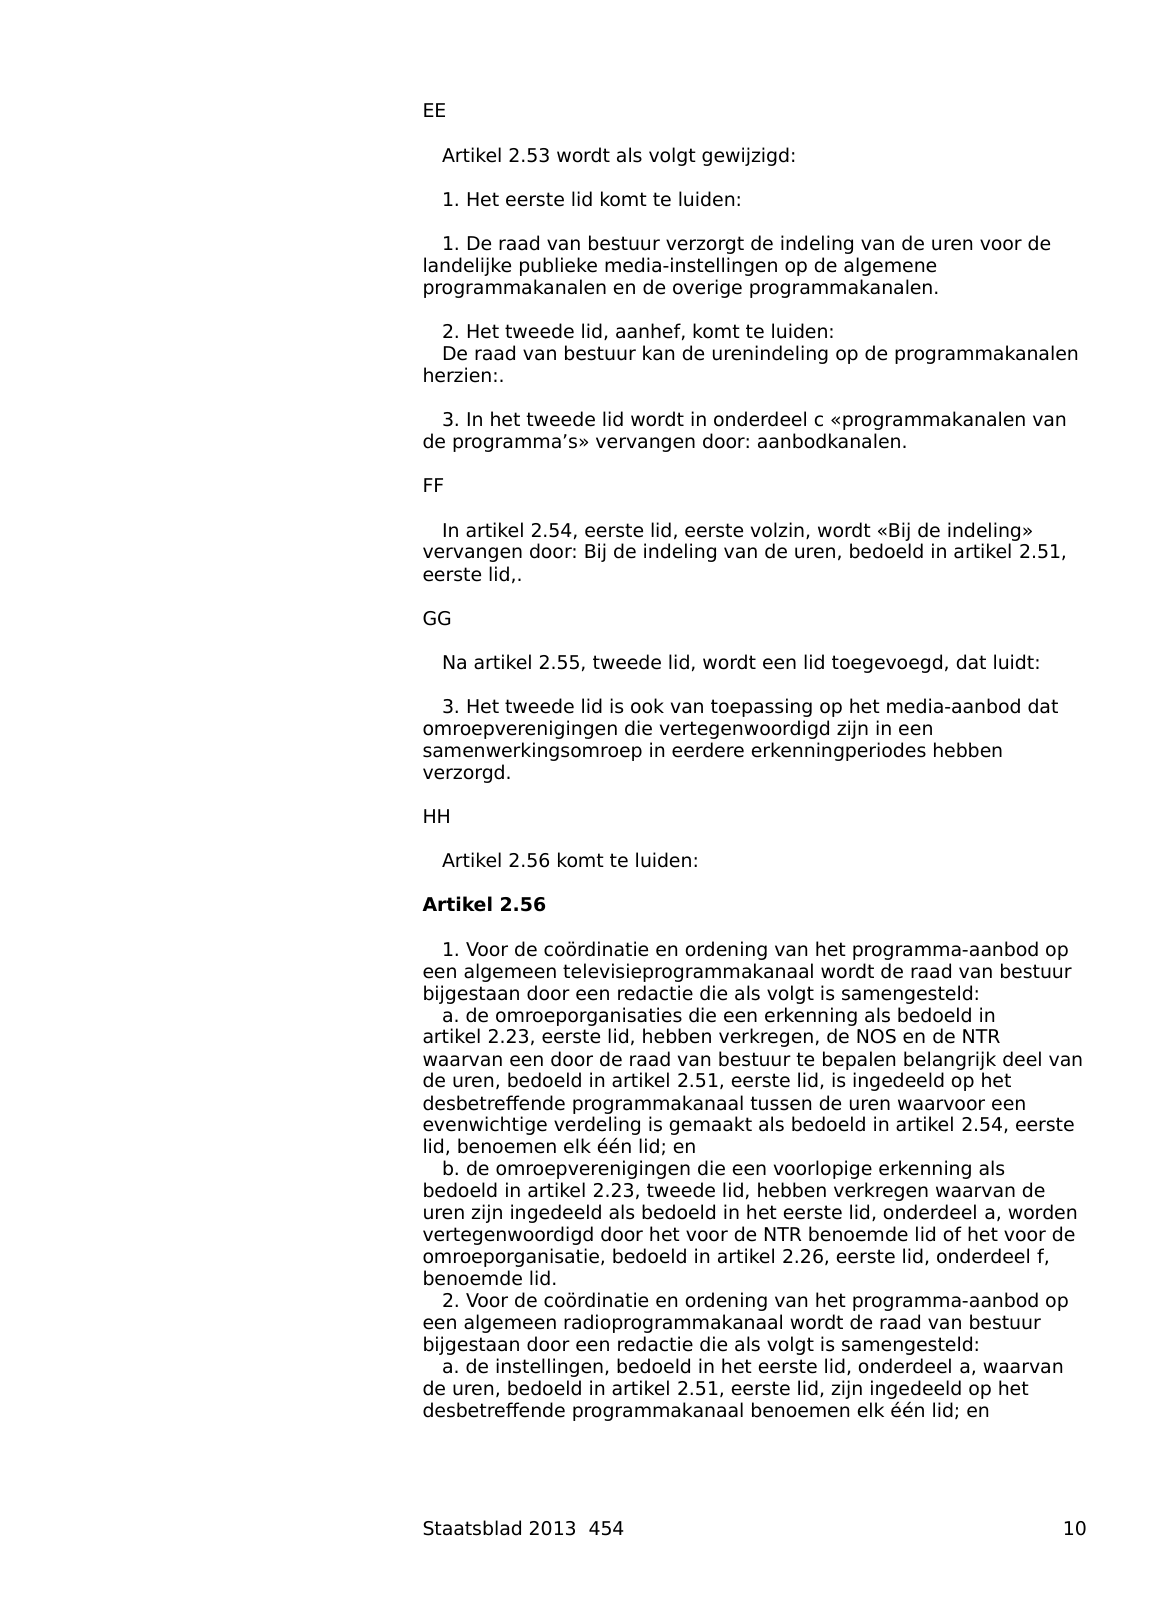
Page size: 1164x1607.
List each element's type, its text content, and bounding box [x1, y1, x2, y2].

text FF [422, 475, 1087, 497]
text Artikel 2.56 komt te luiden: [422, 850, 1087, 872]
text 3. Het tweede lid is ook van toepassing op het media-aanbod dat omroepverenigingen die vertegenwoordigd zijn in een samenwerkingsomroep in eerdere erkenningperiodes hebben verzorgd. [422, 696, 1087, 784]
text a. de instellingen, bedoeld in het eerste lid, onderdeel a, waarvan de uren, bedoeld in artikel 2.51, eerste lid, zijn ingedeeld op het desbetreffende programmakanaal benoemen elk één lid; en [422, 1356, 1087, 1422]
text 1. Het eerste lid komt te luiden: [422, 189, 1087, 211]
text 2. Voor de coördinatie en ordening van het programma-aanbod op een algemeen radioprogrammakanaal wordt de raad van bestuur bijgestaan door een redactie die als volgt is samengesteld: [422, 1290, 1087, 1356]
text Na artikel 2.55, tweede lid, wordt een lid toegevoegd, dat luidt: [422, 652, 1087, 674]
text HH [422, 806, 1087, 828]
text GG [422, 608, 1087, 629]
text 1. Voor de coördinatie en ordening van het programma-aanbod op een algemeen televisieprogrammakanaal wordt de raad van bestuur bijgestaan door een redactie die als volgt is samengesteld: [422, 938, 1087, 1004]
text a. de omroeporganisaties die een erkenning als bedoeld in artikel 2.23, eerste lid, hebben verkregen, de NOS en de NTR waarvan een door de raad van bestuur te bepalen belangrijk deel van de uren, bedoeld in artikel 2.51, eerste lid, is ingedeeld op het desbetreffende programmakanaal tussen de uren waarvoor een evenwichtige verdeling is gemaakt als bedoeld in artikel 2.54, eerste lid, benoemen elk één lid; en [422, 1004, 1087, 1158]
text 3. In het tweede lid wordt in onderdeel c «programmakanalen van de programma’s» vervangen door: aanbodkanalen. [422, 409, 1087, 453]
text 2. Het tweede lid, aanhef, komt te luiden: [422, 321, 1087, 343]
text b. de omroepverenigingen die een voorlopige erkenning als bedoeld in artikel 2.23, tweede lid, hebben verkregen waarvan de uren zijn ingedeeld als bedoeld in het eerste lid, onderdeel a, worden vertegenwoordigd door het voor de NTR benoemde lid of het voor de omroeporganisatie, bedoeld in artikel 2.26, eerste lid, onderdeel f, benoemde lid. [422, 1158, 1087, 1290]
text EE [422, 100, 1087, 122]
text 1. De raad van bestuur verzorgt de indeling van de uren voor de landelijke publieke media-instellingen op de algemene programmakanalen en de overige programmakanalen. [422, 233, 1087, 299]
subtitle Artikel 2.56 [422, 894, 1087, 916]
text De raad van bestuur kan de urenindeling op de programmakanalen herzien:. [422, 343, 1087, 387]
text In artikel 2.54, eerste lid, eerste volzin, wordt «Bij de indeling» vervangen door: Bij de indeling van de uren, bedoeld in artikel 2.51, eerste lid,. [422, 519, 1087, 585]
text Artikel 2.53 wordt als volgt gewijzigd: [422, 144, 1087, 167]
